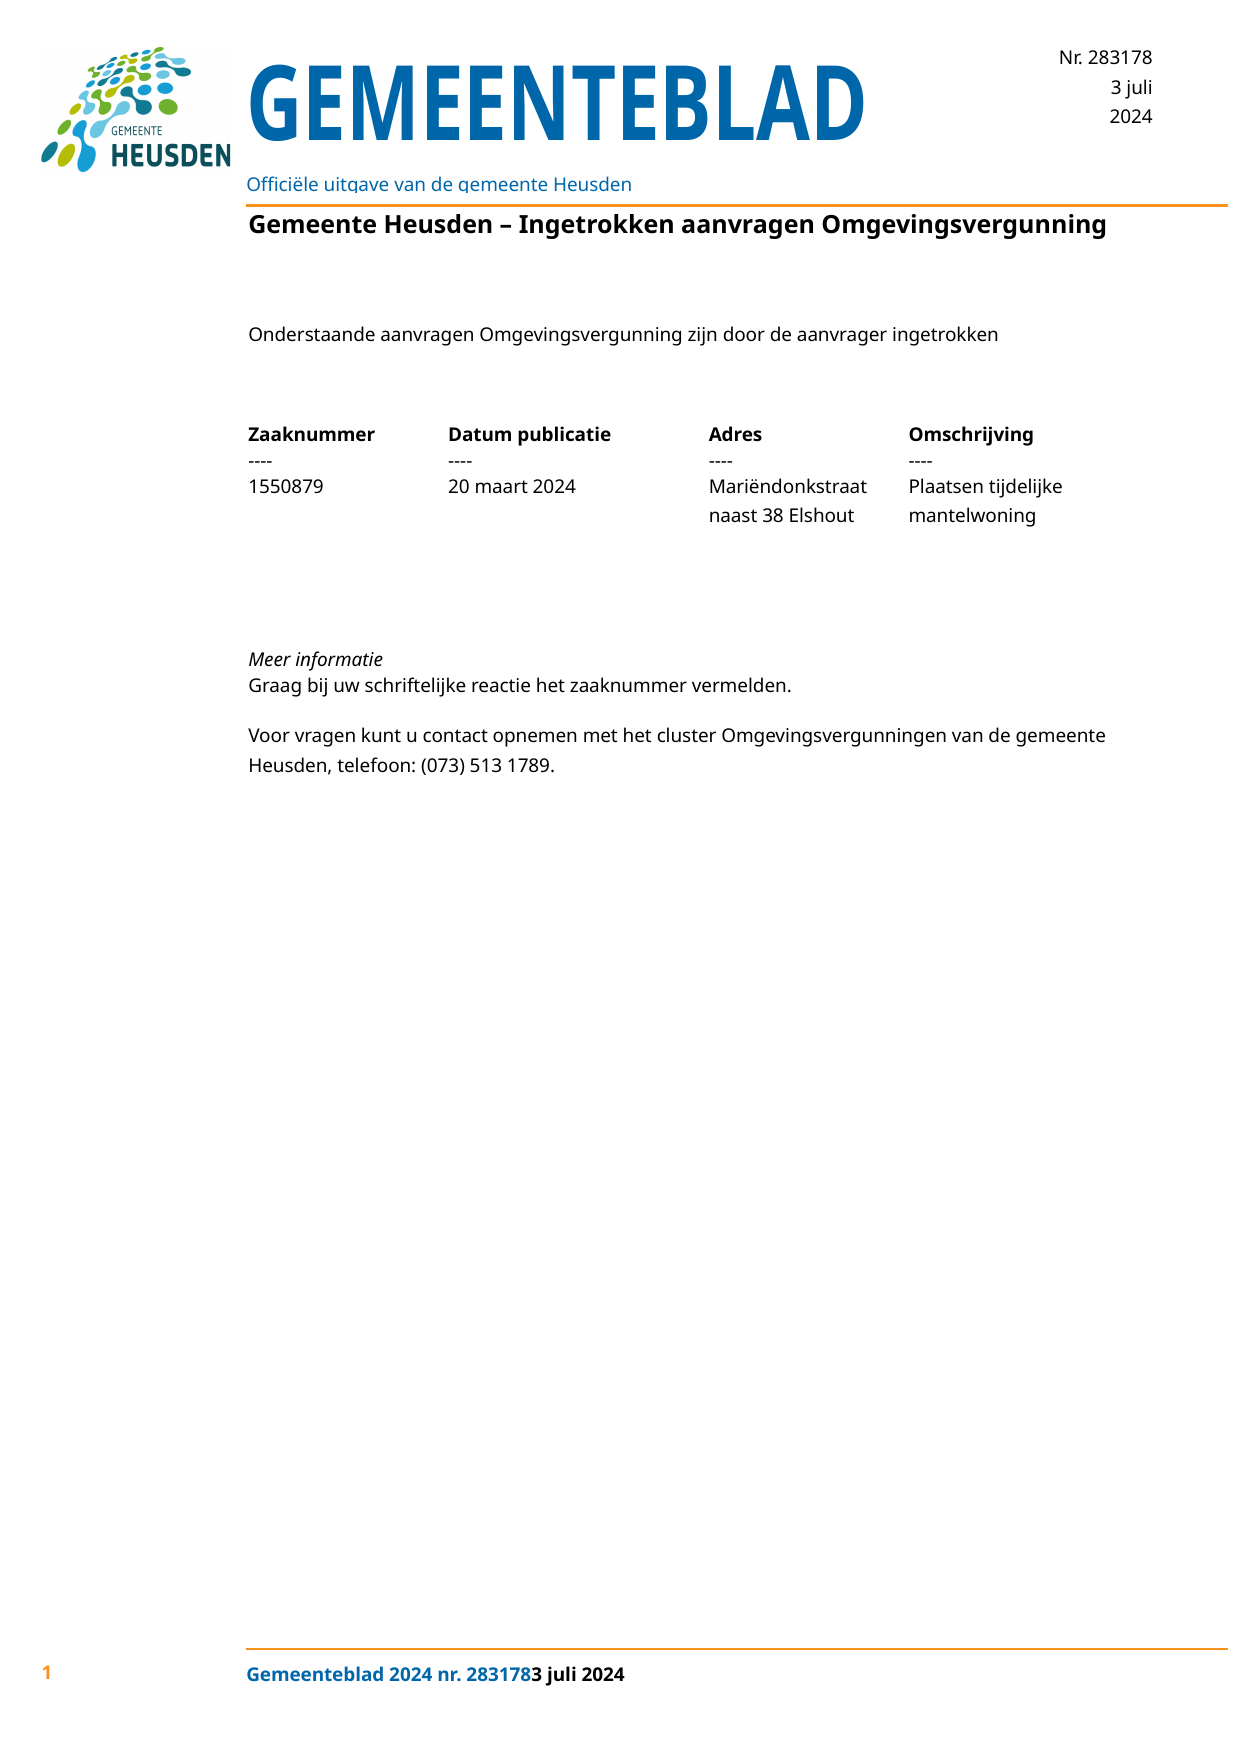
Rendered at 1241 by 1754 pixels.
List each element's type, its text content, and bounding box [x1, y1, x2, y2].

text Graag bij uw schriftelijke reactie het zaaknummer vermelden. [248, 672, 1152, 697]
table_cell ---- [248, 448, 448, 473]
table_cell Plaatsen tijdelijke mantelwoning [908, 473, 1152, 528]
picture [41, 47, 231, 172]
text Voor vragen kunt u contact opnemen met het cluster Omgevingsvergunningen van de gemeente Heusden, telefoon: (073) 513 1789. [248, 722, 1152, 777]
table_cell 20 maart 2024 [448, 473, 708, 528]
table_header Zaaknummer [248, 422, 448, 447]
table_header Datum publicatie [448, 422, 708, 447]
table_cell ---- [908, 448, 1152, 473]
table_header Adres [709, 422, 908, 447]
text Gemeente Heusden – Ingetrokken aanvragen Omgevingsvergunning [248, 207, 1152, 241]
table_cell 1550879 [248, 473, 448, 528]
table_cell ---- [448, 448, 708, 473]
text Meer informatie [248, 646, 1152, 672]
table_cell Mariëndonkstraat naast 38 Elshout [709, 473, 908, 528]
text Onderstaande aanvragen Omgevingsvergunning zijn door de aanvrager ingetrokken [248, 321, 1152, 346]
table_cell ---- [709, 448, 908, 473]
table_header Omschrijving [908, 422, 1152, 447]
